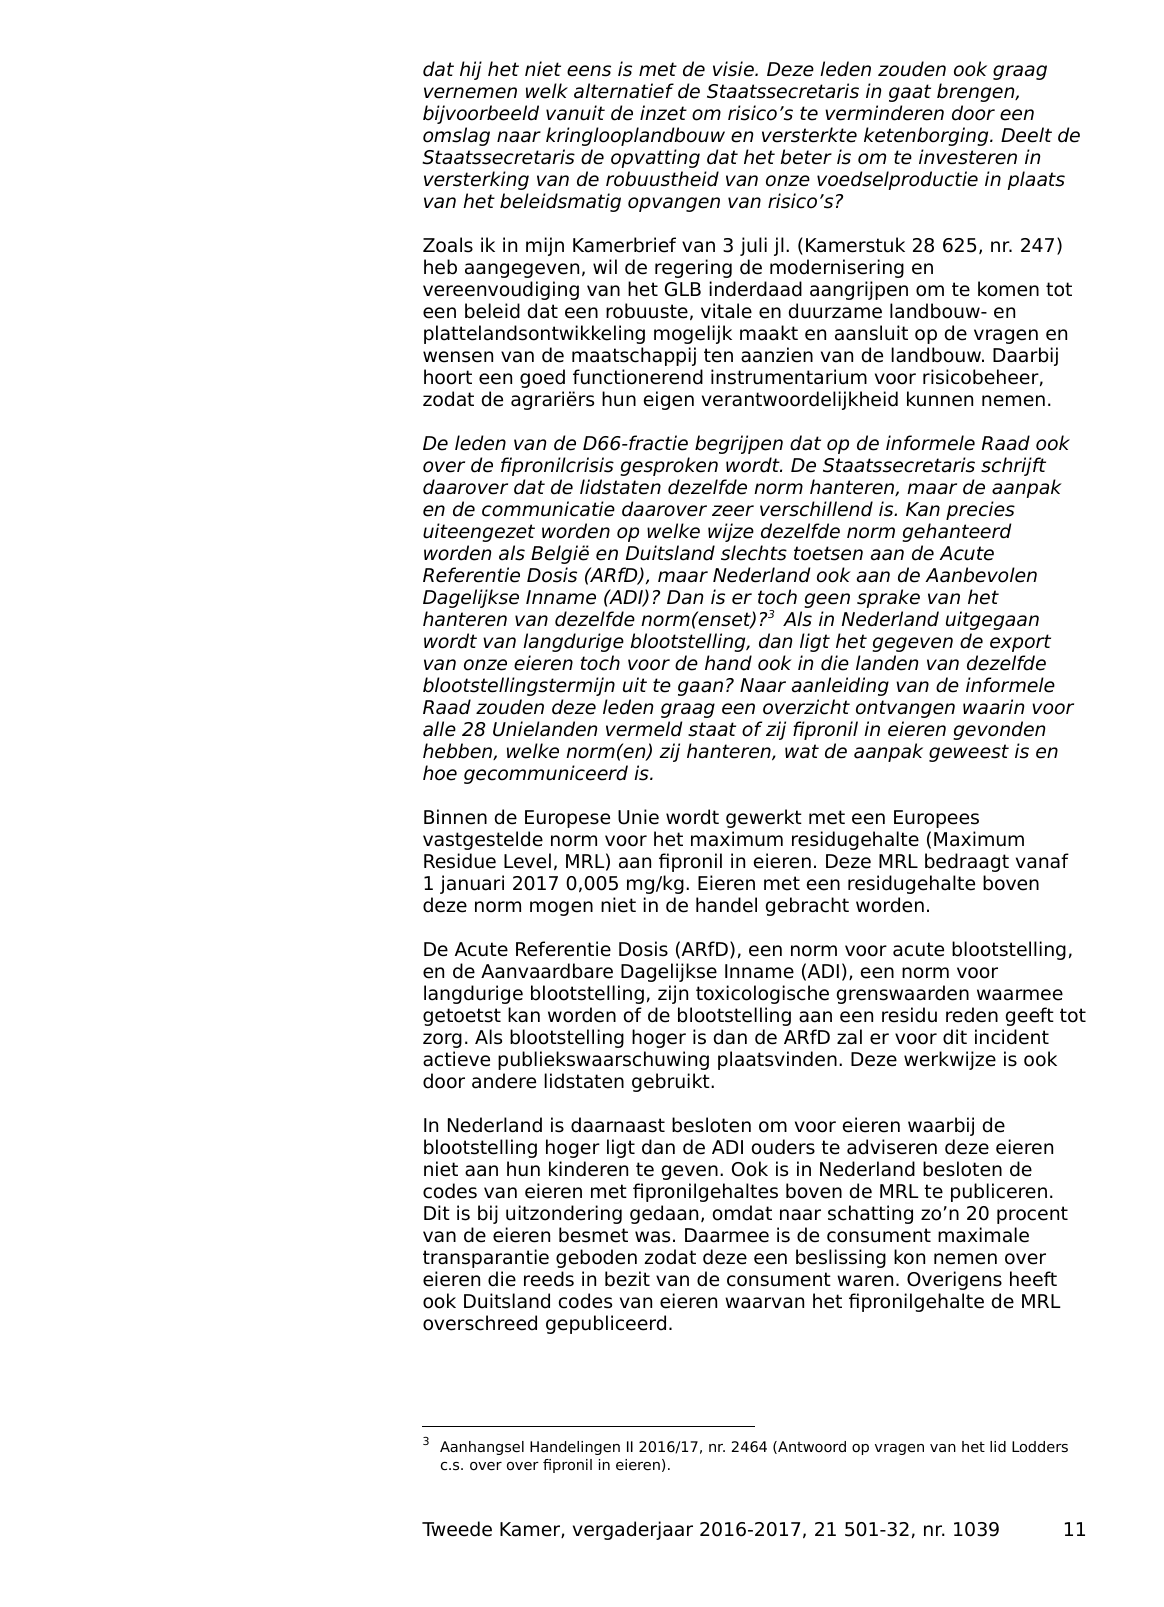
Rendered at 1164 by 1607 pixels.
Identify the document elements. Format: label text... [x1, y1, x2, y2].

text Binnen de Europese Unie wordt gewerkt met een Europees vastgestelde norm voor het maximum residugehalte (Maximum Residue Level, MRL) aan fipronil in eieren. Deze MRL bedraagt vanaf 1 januari 2017 0,005 mg/kg. Eieren met een residugehalte boven deze norm mogen niet in de handel gebracht worden. [422, 807, 1087, 917]
text De leden van de D66-fractie begrijpen dat op de informele Raad ook over de fipronilcrisis gesproken wordt. De Staatssecretaris schrijft daarover dat de lidstaten dezelfde norm hanteren, maar de aanpak en de communicatie daarover zeer verschillend is. Kan precies uiteengezet worden op welke wijze dezelfde norm gehanteerd worden als België en Duitsland slechts toetsen aan de Acute Referentie Dosis (ARfD), maar Nederland ook aan de Aanbevolen Dagelijkse Inname (ADI)? Dan is er toch geen sprake van het hanteren van dezelfde norm(enset)? Als in Nederland uitgegaan wordt van langdurige blootstelling, dan ligt het gegeven de export van onze eieren toch voor de hand ook in die landen van dezelfde blootstellingstermijn uit te gaan? Naar aanleiding van de informele Raad zouden deze leden graag een overzicht ontvangen waarin voor alle 28 Unielanden vermeld staat of zij fipronil in eieren gevonden hebben, welke norm(en) zij hanteren, wat de aanpak geweest is en hoe gecommuniceerd is. [422, 433, 1087, 785]
text In Nederland is daarnaast besloten om voor eieren waarbij de blootstelling hoger ligt dan de ADI ouders te adviseren deze eieren niet aan hun kinderen te geven. Ook is in Nederland besloten de codes van eieren met fipronilgehaltes boven de MRL te publiceren. Dit is bij uitzondering gedaan, omdat naar schatting zo’n 20 procent van de eieren besmet was. Daarmee is de consument maximale transparantie geboden zodat deze een beslissing kon nemen over eieren die reeds in bezit van de consument waren. Overigens heeft ook Duitsland codes van eieren waarvan het fipronilgehalte de MRL overschreed gepubliceerd. [422, 1115, 1087, 1335]
text Zoals ik in mijn Kamerbrief van 3 juli jl. (Kamerstuk 28 625, nr. 247) heb aangegeven, wil de regering de modernisering en vereenvoudiging van het GLB inderdaad aangrijpen om te komen tot een beleid dat een robuuste, vitale en duurzame landbouw- en plattelandsontwikkeling mogelijk maakt en aansluit op de vragen en wensen van de maatschappij ten aanzien van de landbouw. Daarbij hoort een goed functionerend instrumentarium voor risicobeheer, zodat de agrariërs hun eigen verantwoordelijkheid kunnen nemen. [422, 235, 1087, 411]
text De Acute Referentie Dosis (ARfD), een norm voor acute blootstelling, en de Aanvaardbare Dagelijkse Inname (ADI), een norm voor langdurige blootstelling, zijn toxicologische grenswaarden waarmee getoetst kan worden of de blootstelling aan een residu reden geeft tot zorg. Als blootstelling hoger is dan de ARfD zal er voor dit incident actieve publiekswaarschuwing plaatsvinden. Deze werkwijze is ook door andere lidstaten gebruikt. [422, 939, 1087, 1093]
text Aanhangsel Handelingen II 2016/17, nr. 2464 (Antwoord op vragen van het lid Lodders c.s. over over fipronil in eieren). [422, 1435, 1087, 1474]
text dat hij het niet eens is met de visie. Deze leden zouden ook graag vernemen welk alternatief de Staatssecretaris in gaat brengen, bijvoorbeeld vanuit de inzet om risico’s te verminderen door een omslag naar kringlooplandbouw en versterkte ketenborging. Deelt de Staatssecretaris de opvatting dat het beter is om te investeren in versterking van de robuustheid van onze voedselproductie in plaats van het beleidsmatig opvangen van risico’s? [422, 59, 1087, 213]
